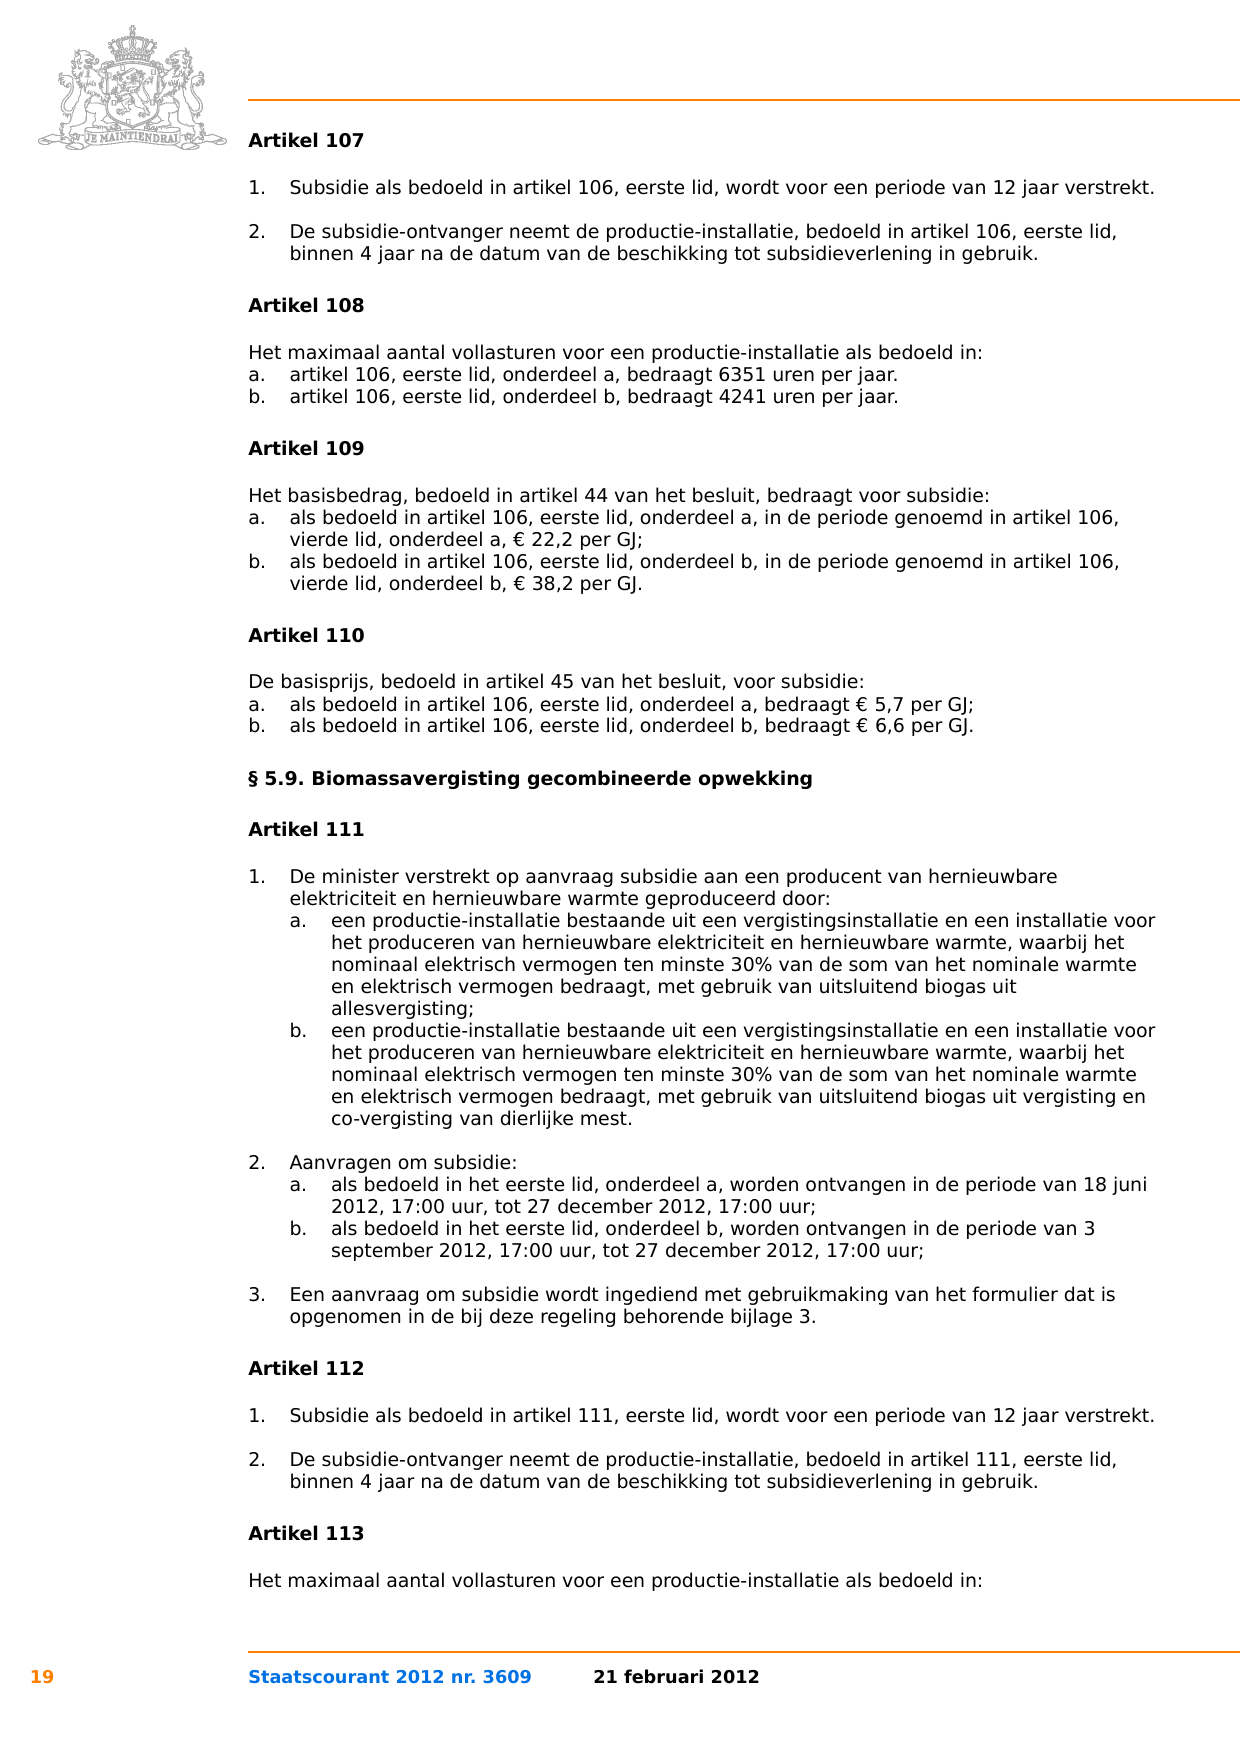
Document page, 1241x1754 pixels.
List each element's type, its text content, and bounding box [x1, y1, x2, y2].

subtitle § 5.9. Biomassavergisting gecombineerde opwekking [248, 767, 1163, 789]
text 1. Subsidie als bedoeld in artikel 106, eerste lid, wordt voor een periode van 12 jaar verstrekt. [248, 177, 1163, 199]
text 1. De minister verstrekt op aanvraag subsidie aan een producent van hernieuwbare elektriciteit en hernieuwbare warmte geproduceerd door: [248, 866, 1163, 910]
text b. een productie-installatie bestaande uit een vergistingsinstallatie en een installatie voor het produceren van hernieuwbare elektriciteit en hernieuwbare warmte, waarbij het nominaal elektrisch vermogen ten minste 30% van de som van het nominale warmte en elektrisch vermogen bedraagt, met gebruik van uitsluitend biogas uit vergisting en co-vergisting van dierlijke mest. [289, 1020, 1163, 1130]
text b. als bedoeld in artikel 106, eerste lid, onderdeel b, bedraagt € 6,6 per GJ. [248, 715, 1163, 737]
subtitle Artikel 109 [248, 438, 1163, 459]
text 2. Aanvragen om subsidie: [248, 1152, 1163, 1174]
text De basisprijs, bedoeld in artikel 45 van het besluit, voor subsidie: [248, 671, 1163, 693]
subtitle Artikel 111 [248, 819, 1163, 841]
text Het basisbedrag, bedoeld in artikel 44 van het besluit, bedraagt voor subsidie: [248, 484, 1163, 507]
text a. als bedoeld in artikel 106, eerste lid, onderdeel a, in de periode genoemd in artikel 106, vierde lid, onderdeel a, € 22,2 per GJ; [248, 507, 1163, 551]
subtitle Artikel 107 [248, 130, 1163, 152]
text 2. De subsidie-ontvanger neemt de productie-installatie, bedoeld in artikel 106, eerste lid, binnen 4 jaar na de datum van de beschikking tot subsidieverlening in gebruik. [248, 221, 1163, 265]
text Het maximaal aantal vollasturen voor een productie-installatie als bedoeld in: [248, 342, 1163, 364]
text a. artikel 106, eerste lid, onderdeel a, bedraagt 6351 uren per jaar. [248, 364, 1163, 386]
subtitle Artikel 112 [248, 1358, 1163, 1380]
subtitle Artikel 113 [248, 1522, 1163, 1544]
text a. een productie-installatie bestaande uit een vergistingsinstallatie en een installatie voor het produceren van hernieuwbare elektriciteit en hernieuwbare warmte, waarbij het nominaal elektrisch vermogen ten minste 30% van de som van het nominale warmte en elektrisch vermogen bedraagt, met gebruik van uitsluitend biogas uit allesvergisting; [289, 910, 1163, 1020]
picture [38, 25, 227, 150]
text a. als bedoeld in artikel 106, eerste lid, onderdeel a, bedraagt € 5,7 per GJ; [248, 693, 1163, 715]
subtitle Artikel 110 [248, 624, 1163, 646]
text Het maximaal aantal vollasturen voor een productie-installatie als bedoeld in: [248, 1569, 1163, 1591]
text 2. De subsidie-ontvanger neemt de productie-installatie, bedoeld in artikel 111, eerste lid, binnen 4 jaar na de datum van de beschikking tot subsidieverlening in gebruik. [248, 1448, 1163, 1492]
text b. artikel 106, eerste lid, onderdeel b, bedraagt 4241 uren per jaar. [248, 386, 1163, 408]
text 1. Subsidie als bedoeld in artikel 111, eerste lid, wordt voor een periode van 12 jaar verstrekt. [248, 1405, 1163, 1427]
text b. als bedoeld in het eerste lid, onderdeel b, worden ontvangen in de periode van 3 september 2012, 17:00 uur, tot 27 december 2012, 17:00 uur; [289, 1218, 1163, 1262]
text b. als bedoeld in artikel 106, eerste lid, onderdeel b, in de periode genoemd in artikel 106, vierde lid, onderdeel b, € 38,2 per GJ. [248, 551, 1163, 594]
text a. als bedoeld in het eerste lid, onderdeel a, worden ontvangen in de periode van 18 juni 2012, 17:00 uur, tot 27 december 2012, 17:00 uur; [289, 1174, 1163, 1218]
text 3. Een aanvraag om subsidie wordt ingediend met gebruikmaking van het formulier dat is opgenomen in de bij deze regeling behorende bijlage 3. [248, 1284, 1163, 1328]
subtitle Artikel 108 [248, 295, 1163, 317]
